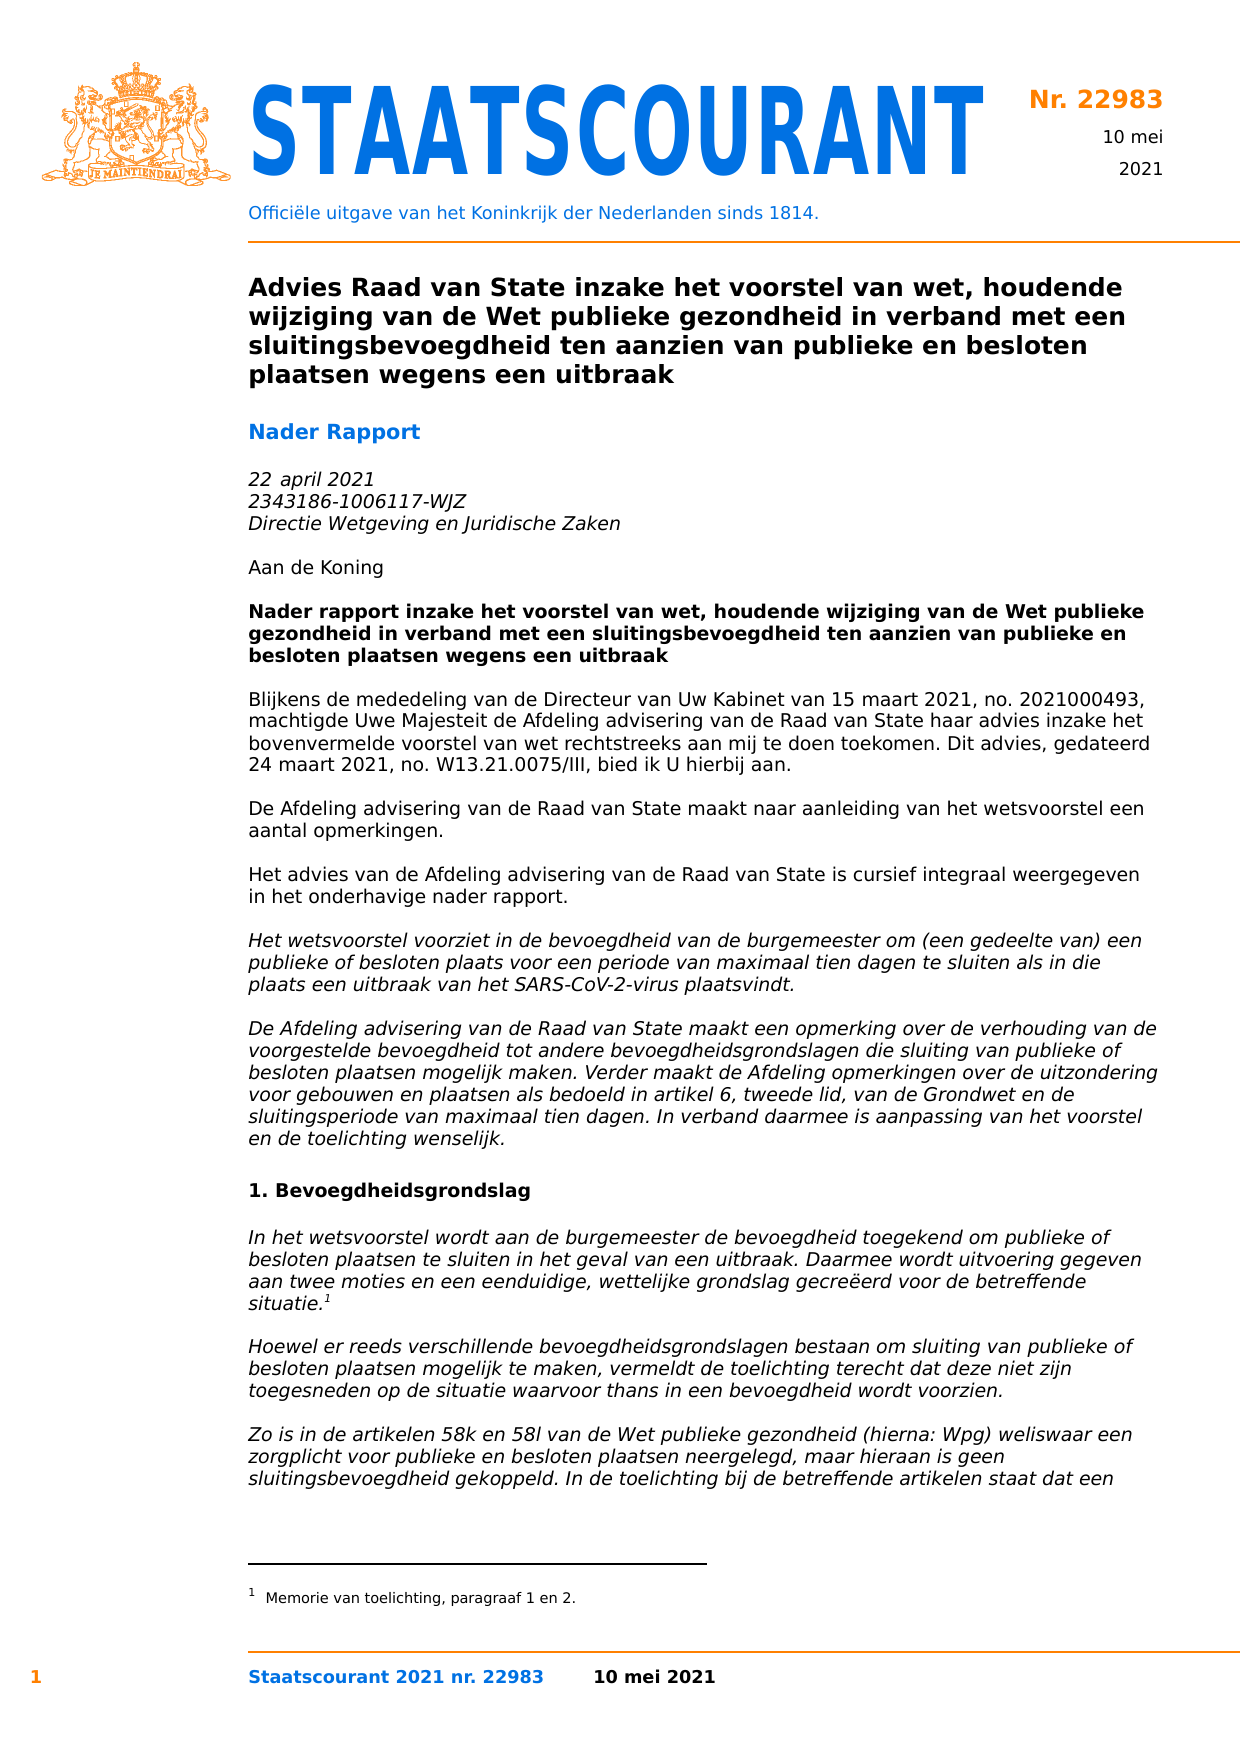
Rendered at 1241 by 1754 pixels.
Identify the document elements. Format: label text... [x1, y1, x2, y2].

text Het advies van de Afdeling advisering van de Raad van State is cursief integraal weergegeven in het onderhavige nader rapport. [248, 864, 1163, 908]
subtitle Advies Raad van State inzake het voorstel van wet, houdende wijziging van de Wet publieke gezondheid in verband met een sluitingsbevoegdheid ten aanzien van publieke en besloten plaatsen wegens een uitbraak [248, 273, 1163, 390]
text In het wetsvoorstel wordt aan de burgemeester de bevoegdheid toegekend om publieke of besloten plaatsen te sluiten in het geval van een uitbraak. Daarmee wordt uitvoering gegeven aan twee moties en een eenduidige, wettelijke grondslag gecreëerd voor de betreffende situatie. [248, 1227, 1163, 1314]
table_cell Officiële uitgave van het Koninkrijk der Nederlanden sinds 1814. [248, 203, 1240, 241]
text De Afdeling advisering van de Raad van State maakt een opmerking over de verhouding van de voorgestelde bevoegdheid tot andere bevoegdheidsgrondslagen die sluiting van publieke of besloten plaatsen mogelijk maken. Verder maakt de Afdeling opmerkingen over de uitzondering voor gebouwen en plaatsen als bedoeld in artikel 6, tweede lid, van de Grondwet en de sluitingsperiode van maximaal tien dagen. In verband daarmee is aanpassing van het voorstel en de toelichting wenselijk. [248, 1018, 1163, 1149]
text Aan de Koning [248, 557, 1163, 579]
table_cell 2021 [998, 153, 1240, 203]
text Blijkens de mededeling van de Directeur van Uw Kabinet van 15 maart 2021, no. 2021000493, machtigde Uwe Majesteit de Afdeling advisering van de Raad van State haar advies inzake het bovenvermelde voorstel van wet rechtstreeks aan mij te doen toekomen. Dit advies, gedateerd 24 maart 2021, no. W13.21.0075/III, bied ik U hierbij aan. [248, 688, 1163, 776]
table_header [25, 62, 248, 241]
subtitle 1. Bevoegdheidsgrondslag [248, 1179, 1163, 1202]
table_cell 10 mei [998, 121, 1240, 153]
text Memorie van toelichting, paragraaf 1 en 2. [248, 1586, 1163, 1608]
text Nader rapport inzake het voorstel van wet, houdende wijziging van de Wet publieke gezondheid in verband met een sluitingsbevoegdheid ten aanzien van publieke en besloten plaatsen wegens een uitbraak [248, 601, 1163, 667]
text Hoewel er reeds verschillende bevoegdheidsgrondslagen bestaan om sluiting van publieke of besloten plaatsen mogelijk te maken, vermeldt de toelichting terecht dat deze niet zijn toegesneden op de situatie waarvoor thans in een bevoegdheid wordt voorzien. [248, 1336, 1163, 1402]
text Directie Wetgeving en Juridische Zaken [248, 513, 1163, 535]
text De Afdeling advisering van de Raad van State maakt naar aanleiding van het wetsvoorstel een aantal opmerkingen. [248, 798, 1163, 842]
text 2343186-1006117-WJZ [248, 491, 1163, 513]
table_header Nr. 22983 [998, 62, 1240, 121]
picture [41, 62, 231, 186]
text Het wetsvoorstel voorziet in de bevoegdheid van de burgemeester om (een gedeelte van) een publieke of besloten plaats voor een periode van maximaal tien dagen te sluiten als in die plaats een uitbraak van het SARS-CoV-2-virus plaatsvindt. [248, 930, 1163, 996]
text Zo is in de artikelen 58k en 58l van de Wet publieke gezondheid (hierna: Wpg) weliswaar een zorgplicht voor publieke en besloten plaatsen neergelegd, maar hieraan is geen sluitingsbevoegdheid gekoppeld. In de toelichting bij de betreffende artikelen staat dat een [248, 1424, 1163, 1490]
subtitle Nader Rapport [248, 420, 1163, 444]
text 22 april 2021 [248, 469, 1163, 491]
table_header STAATSCOURANT [248, 62, 998, 203]
